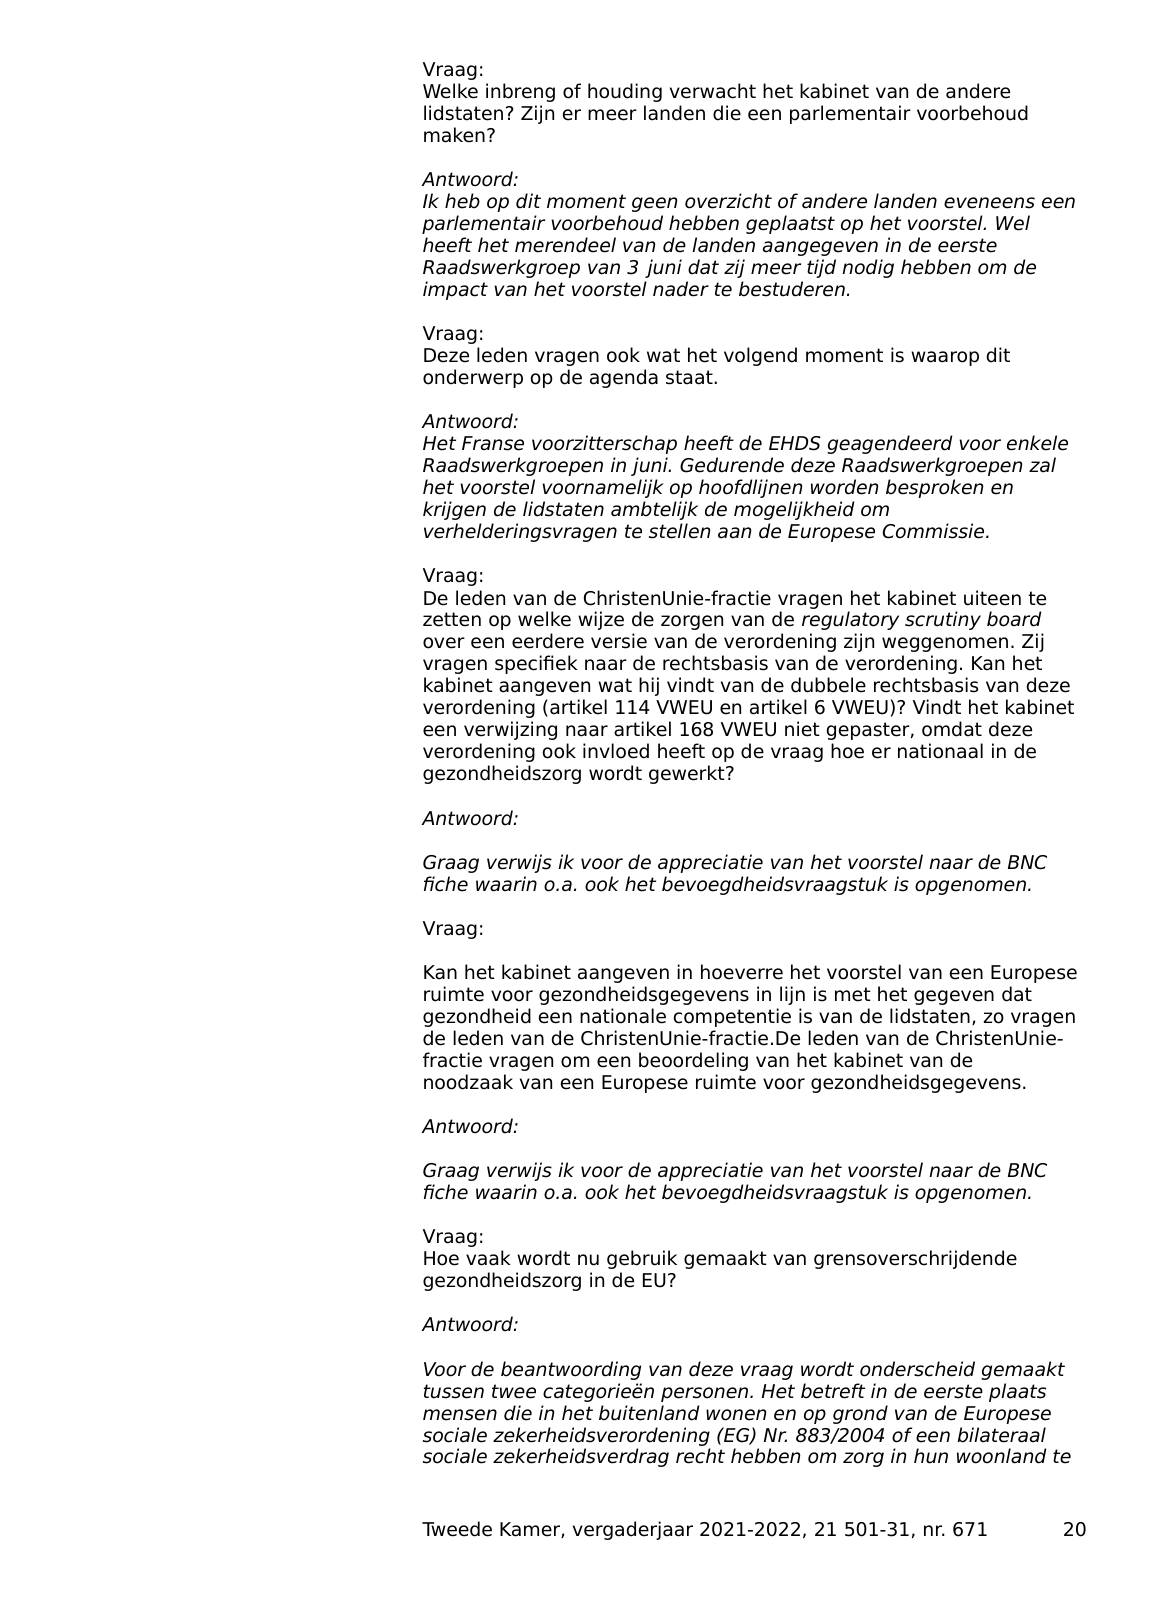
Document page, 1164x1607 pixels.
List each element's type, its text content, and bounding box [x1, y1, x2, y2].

subtitle Vraag: [422, 59, 1087, 81]
subtitle Vraag: [422, 1226, 1087, 1248]
text Graag verwijs ik voor de appreciatie van het voorstel naar de BNC fiche waarin o.a. ook het bevoegdheidsvraagstuk is opgenomen. [422, 1160, 1087, 1204]
subtitle Antwoord: [422, 169, 1087, 191]
subtitle Antwoord: [422, 411, 1087, 433]
text Voor de beantwoording van deze vraag wordt onderscheid gemaakt tussen twee categorieën personen. Het betreft in de eerste plaats mensen die in het buitenland wonen en op grond van de Europese sociale zekerheidsverordening (EG) Nr. 883/2004 of een bilateraal sociale zekerheidsverdrag recht hebben om zorg in hun woonland te [422, 1358, 1087, 1468]
subtitle Vraag: [422, 323, 1087, 345]
text Graag verwijs ik voor de appreciatie van het voorstel naar de BNC fiche waarin o.a. ook het bevoegdheidsvraagstuk is opgenomen. [422, 852, 1087, 896]
text Kan het kabinet aangeven in hoeverre het voorstel van een Europese ruimte voor gezondheidsgegevens in lijn is met het gegeven dat gezondheid een nationale competentie is van de lidstaten, zo vragen de leden van de ChristenUnie-fractie.De leden van de ChristenUnie-fractie vragen om een beoordeling van het kabinet van de [422, 962, 1087, 1072]
subtitle Vraag: [422, 565, 1087, 587]
text Het Franse voorzitterschap heeft de EHDS geagendeerd voor enkele Raadswerkgroepen in juni. Gedurende deze Raadswerkgroepen zal het voorstel voornamelijk op hoofdlijnen worden besproken en krijgen de lidstaten ambtelijk de mogelijkheid om verhelderingsvragen te stellen aan de Europese Commissie. [422, 433, 1087, 543]
subtitle Antwoord: [422, 1116, 1087, 1138]
text Welke inbreng of houding verwacht het kabinet van de andere lidstaten? Zijn er meer landen die een parlementair voorbehoud maken? [422, 81, 1087, 147]
text De leden van de ChristenUnie-fractie vragen het kabinet uiteen te zetten op welke wijze de zorgen van de regulatory scrutiny board over een eerdere versie van de verordening zijn weggenomen. Zij vragen specifiek naar de rechtsbasis van de verordening. Kan het kabinet aangeven wat hij vindt van de dubbele rechtsbasis van deze verordening (artikel 114 VWEU en artikel 6 VWEU)? Vindt het kabinet een verwijzing naar artikel 168 VWEU niet gepaster, omdat deze verordening ook invloed heeft op de vraag hoe er nationaal in de gezondheidszorg wordt gewerkt? [422, 587, 1087, 785]
subtitle Vraag: [422, 918, 1087, 940]
text noodzaak van een Europese ruimte voor gezondheidsgegevens. [422, 1072, 1087, 1094]
text Deze leden vragen ook wat het volgend moment is waarop dit onderwerp op de agenda staat. [422, 345, 1087, 389]
text Hoe vaak wordt nu gebruik gemaakt van grensoverschrijdende gezondheidszorg in de EU? [422, 1248, 1087, 1292]
subtitle Antwoord: [422, 807, 1087, 829]
text Ik heb op dit moment geen overzicht of andere landen eveneens een parlementair voorbehoud hebben geplaatst op het voorstel. Wel heeft het merendeel van de landen aangegeven in de eerste Raadswerkgroep van 3 juni dat zij meer tijd nodig hebben om de impact van het voorstel nader te bestuderen. [422, 191, 1087, 301]
subtitle Antwoord: [422, 1314, 1087, 1336]
